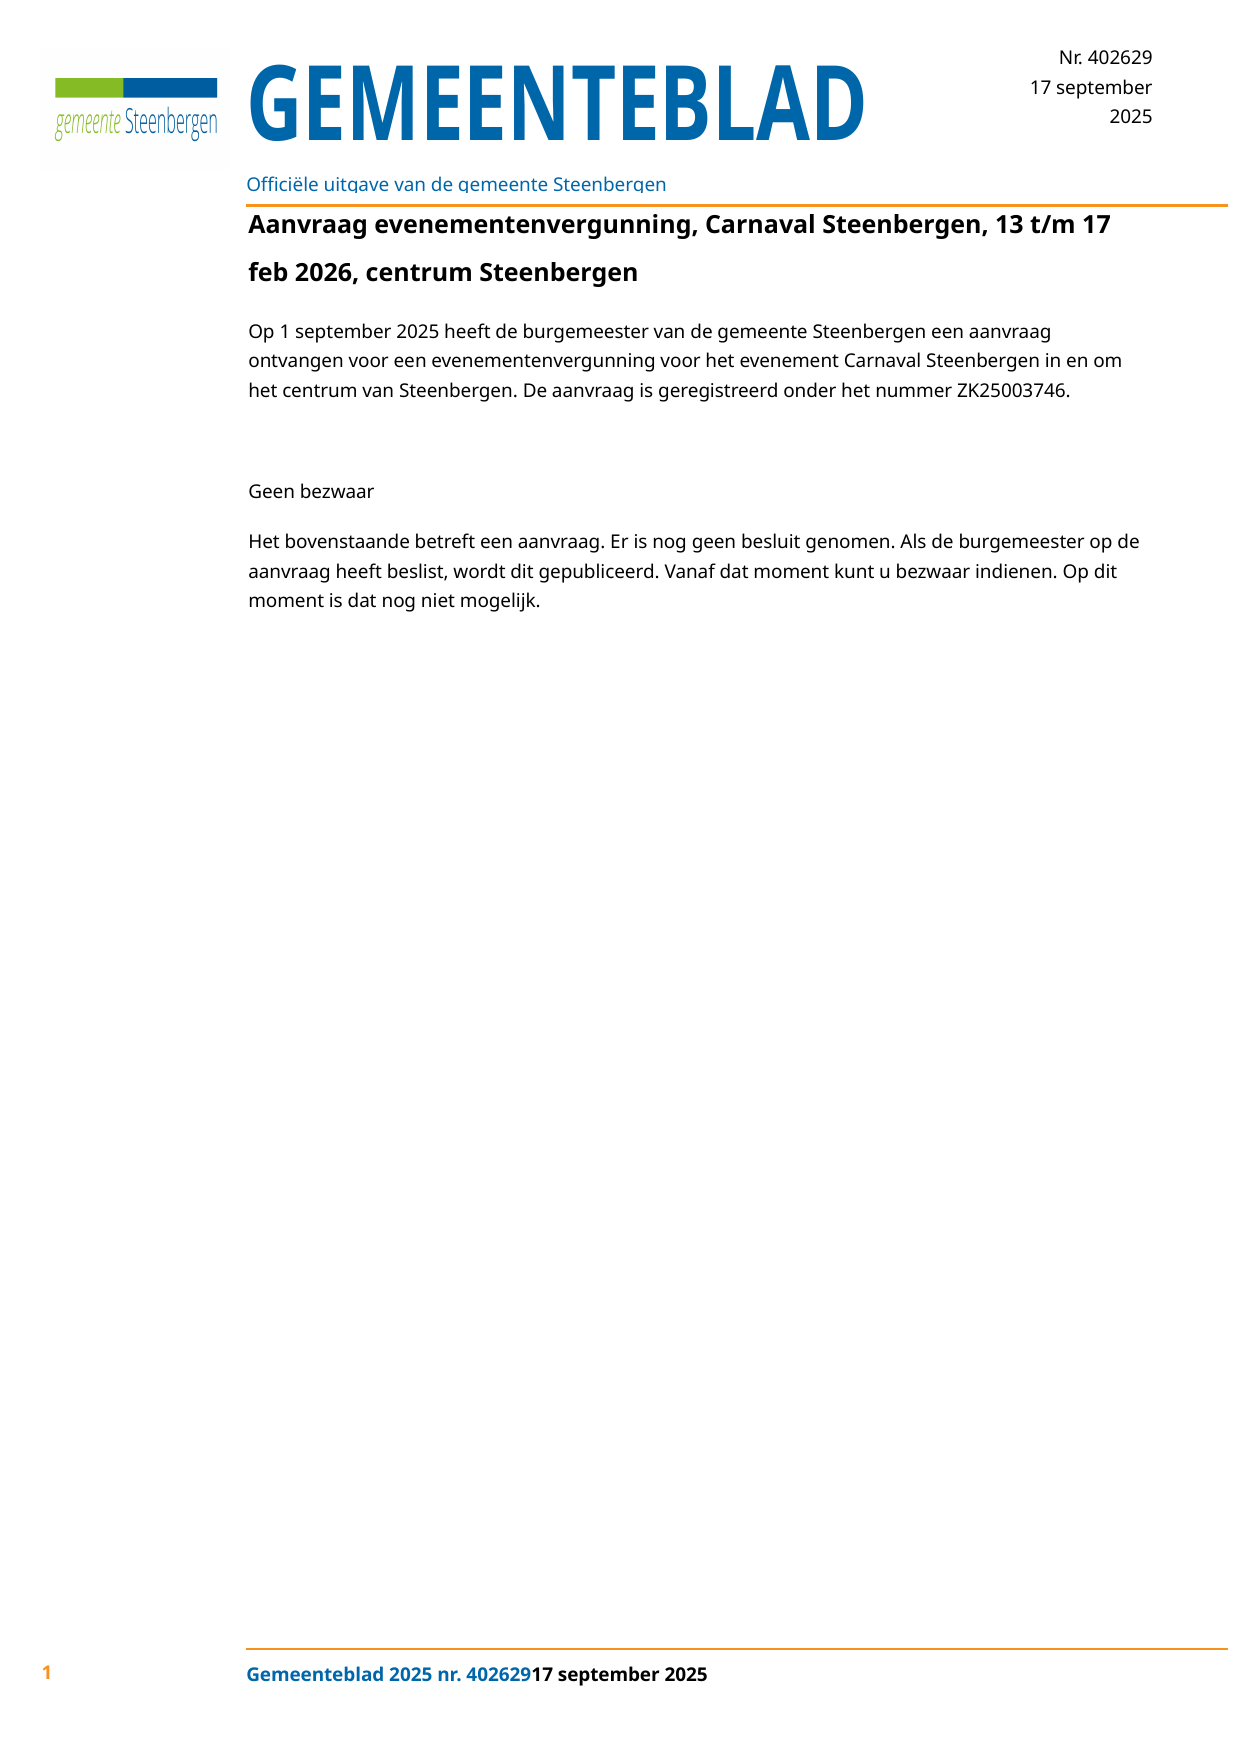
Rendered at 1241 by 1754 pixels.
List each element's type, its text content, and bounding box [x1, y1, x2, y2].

picture [41, 47, 231, 172]
text Het bovenstaande betreft een aanvraag. Er is nog geen besluit genomen. Als de burgemeester op de aanvraag heeft beslist, wordt dit gepubliceerd. Vanaf dat moment kunt u bezwaar indienen. Op dit moment is dat nog niet mogelijk. [248, 528, 1152, 613]
text Aanvraag evenementenvergunning, Carnaval Steenbergen, 13 t/m 17 feb 2026, centrum Steenbergen [248, 207, 1152, 288]
text Op 1 september 2025 heeft de burgemeester van de gemeente Steenbergen een aanvraag ontvangen voor een evenementenvergunning voor het evenement Carnaval Steenbergen in en om het centrum van Steenbergen. De aanvraag is geregistreerd onder het nummer ZK25003746. [248, 318, 1152, 403]
text Geen bezwaar [248, 478, 1152, 504]
